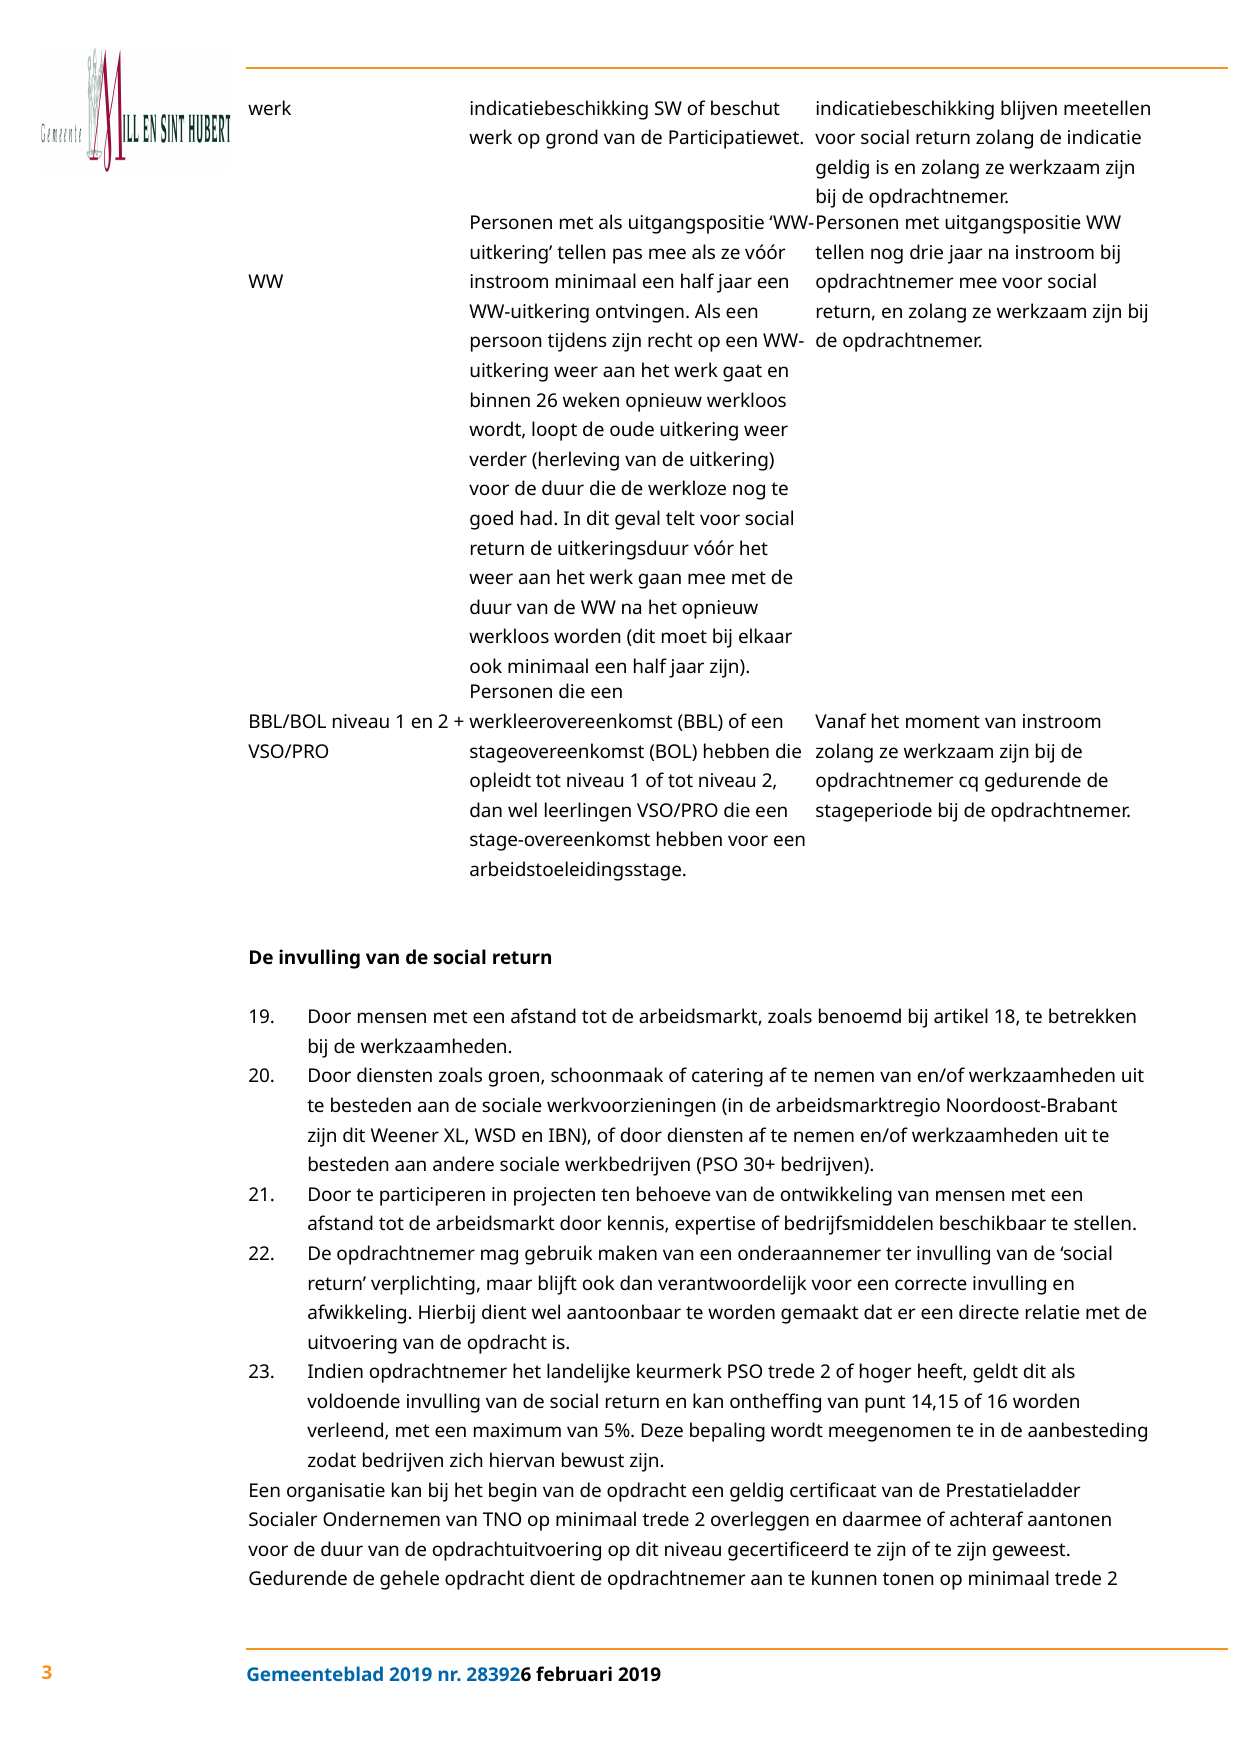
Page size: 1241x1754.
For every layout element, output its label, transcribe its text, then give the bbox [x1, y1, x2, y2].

table_cell Personen die een werkleerovereenkomst (BBL) of een stageovereenkomst (BOL) hebben die opleidt tot niveau 1 of tot niveau 2, dan wel leerlingen VSO/PRO die een stage-overeenkomst hebben voor een arbeidstoeleidingsstage. [469, 679, 815, 912]
table_cell indicatiebeschikking SW of beschut werk op grond van de Participatiewet. [469, 95, 815, 209]
text Een organisatie kan bij het begin van de opdracht een geldig certificaat van de Prestatieladder Socialer Ondernemen van TNO op minimaal trede 2 overleggen en daarmee of achteraf aantonen voor de duur van de opdrachtuitvoering op dit niveau gecertificeerd te zijn of te zijn geweest. Gedurende de gehele opdracht dient de opdrachtnemer aan te kunnen tonen op minimaal trede 2 [248, 1477, 1152, 1591]
list Door mensen met een afstand tot de arbeidsmarkt, zoals benoemd bij artikel 18, te betrekken bij de werkzaamheden. [248, 1003, 1152, 1059]
table_cell Personen met uitgangspositie WW tellen nog drie jaar na instroom bij opdrachtnemer mee voor social return, en zolang ze werkzaam zijn bij de opdrachtnemer. [815, 209, 1152, 679]
table_cell Vanaf het moment van instroom zolang ze werkzaam zijn bij de opdrachtnemer cq gedurende de stageperiode bij de opdrachtnemer. [815, 679, 1152, 912]
table_cell WW [248, 209, 469, 679]
list Door diensten zoals groen, schoonmaak of catering af te nemen van en/of werkzaamheden uit te besteden aan de sociale werkvoorzieningen (in de arbeidsmarktregio Noordoost-Brabant zijn dit Weener XL, WSD en IBN), of door diensten af te nemen en/of werkzaamheden uit te besteden aan andere sociale werkbedrijven (PSO 30+ bedrijven). [248, 1063, 1152, 1177]
table_cell BBL/BOL niveau 1 en 2 + VSO/PRO [248, 679, 469, 912]
list De opdrachtnemer mag gebruik maken van een onderaannemer ter invulling van de ‘social return’ verplichting, maar blijft ook dan verantwoordelijk voor een correcte invulling en afwikkeling. Hierbij dient wel aantoonbaar te worden gemaakt dat er een directe relatie met de uitvoering van de opdracht is. [248, 1240, 1152, 1355]
text De invulling van de social return [248, 944, 1152, 970]
table_cell werk [248, 95, 469, 209]
table_cell indicatiebeschikking blijven meetellen voor social return zolang de indicatie geldig is en zolang ze werkzaam zijn bij de opdrachtnemer. [815, 95, 1152, 209]
list Door te participeren in projecten ten behoeve van de ontwikkeling van mensen met een afstand tot de arbeidsmarkt door kennis, expertise of bedrijfsmiddelen beschikbaar te stellen. [248, 1181, 1152, 1236]
table_cell Personen met als uitgangspositie ‘WW- uitkering’ tellen pas mee als ze vóór instroom minimaal een half jaar een WW-uitkering ontvingen. Als een persoon tijdens zijn recht op een WW-uitkering weer aan het werk gaat en binnen 26 weken opnieuw werkloos wordt, loopt de oude uitkering weer verder (herleving van de uitkering) voor de duur die de werkloze nog te goed had. In dit geval telt voor social return de uitkeringsduur vóór het weer aan het werk gaan mee met de duur van de WW na het opnieuw werkloos worden (dit moet bij elkaar ook minimaal een half jaar zijn). [469, 209, 815, 679]
picture [41, 47, 231, 172]
list Indien opdrachtnemer het landelijke keurmerk PSO trede 2 of hoger heeft, geldt dit als voldoende invulling van de social return en kan ontheffing van punt 14,15 of 16 worden verleend, met een maximum van 5%. Deze bepaling wordt meegenomen te in de aanbesteding zodat bedrijven zich hiervan bewust zijn. [248, 1358, 1152, 1473]
